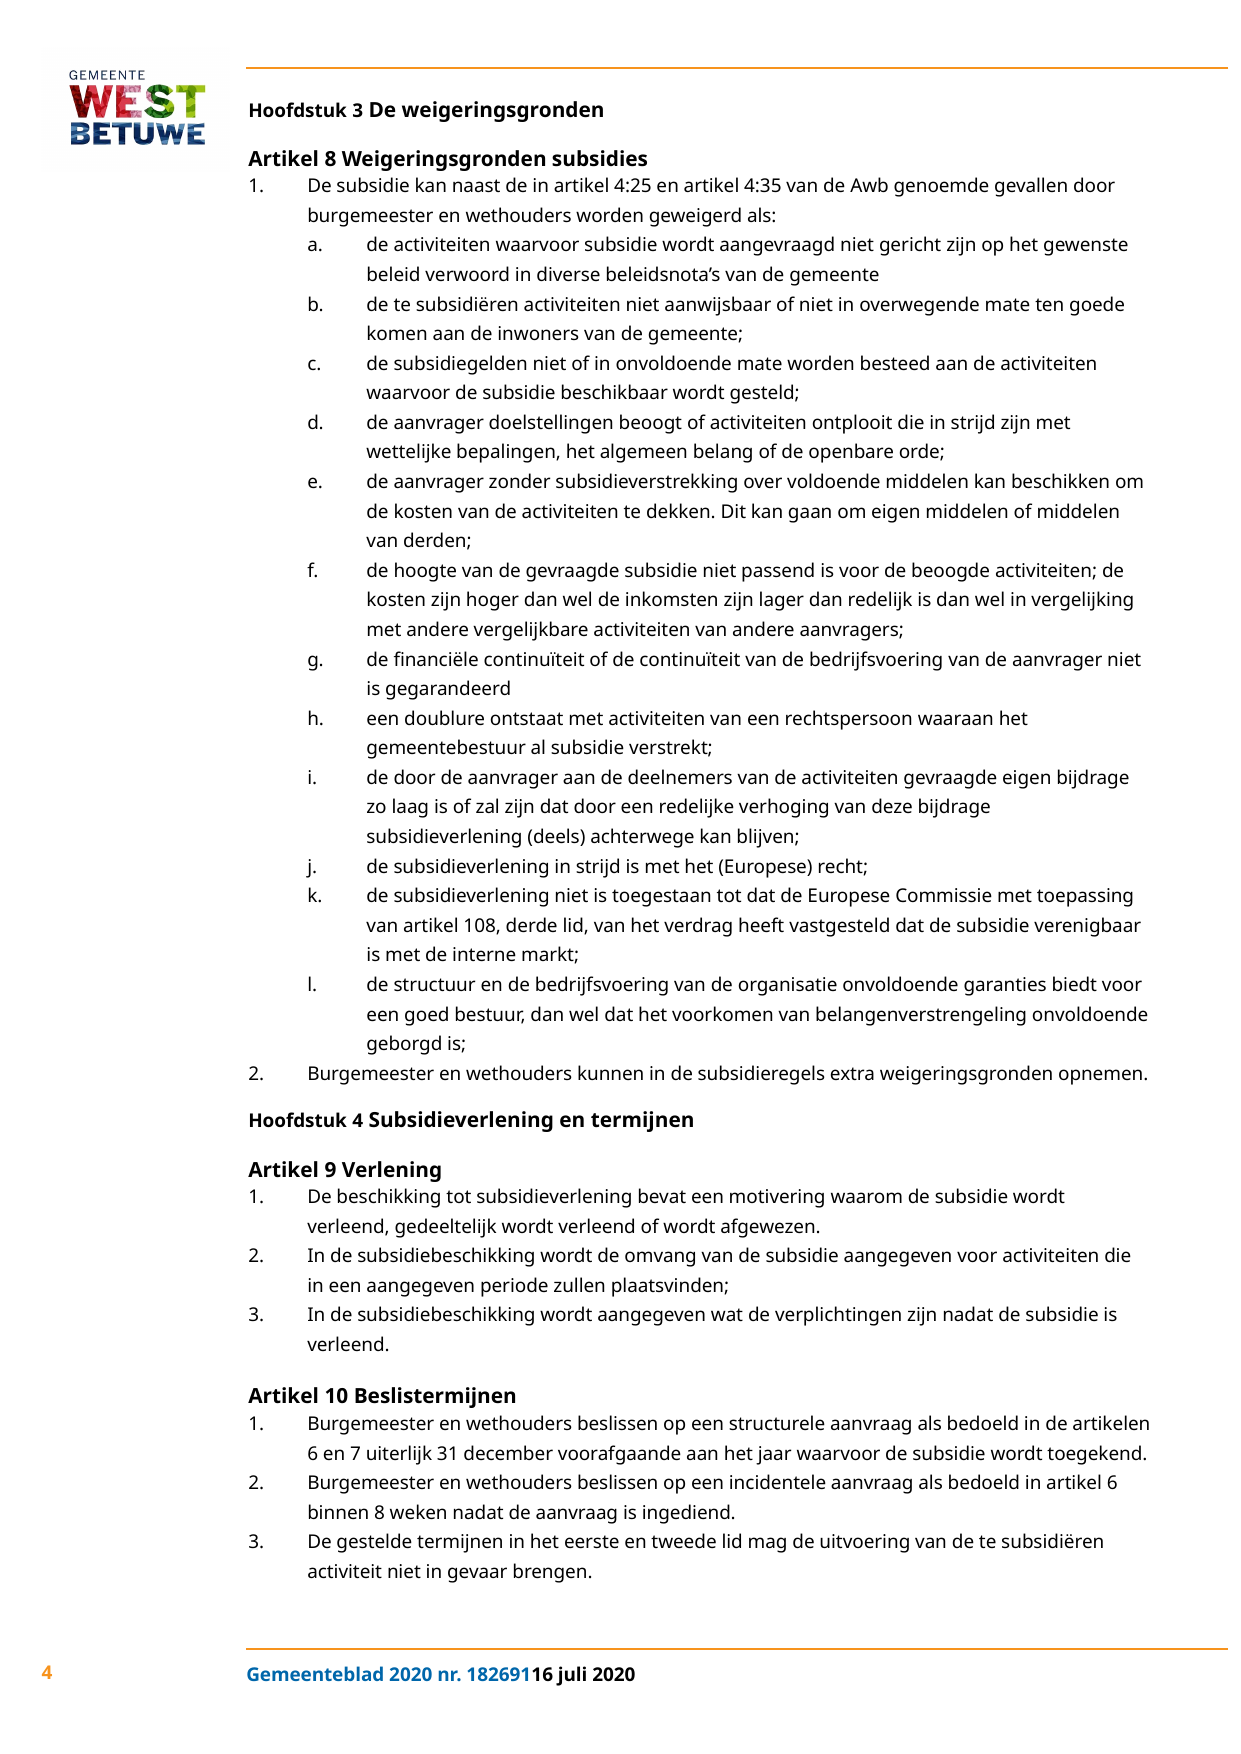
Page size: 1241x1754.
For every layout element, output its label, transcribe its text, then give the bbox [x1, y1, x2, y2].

list de financiële continuïteit of de continuïteit van de bedrijfsvoering van de aanvrager niet is gegarandeerd [307, 646, 1152, 701]
text Artikel 9 Verlening [248, 1155, 1152, 1183]
list de subsidieverlening niet is toegestaan tot dat de Europese Commissie met toepassing van artikel 108, derde lid, van het verdrag heeft vastgesteld dat de subsidie verenigbaar is met de interne markt; [307, 882, 1152, 967]
list de door de aanvrager aan de deelnemers van de activiteiten gevraagde eigen bijdrage zo laag is of zal zijn dat door een redelijke verhoging van deze bijdrage subsidieverlening (deels) achterwege kan blijven; [307, 764, 1152, 849]
list een doublure ontstaat met activiteiten van een rechtspersoon waaraan het gemeentebestuur al subsidie verstrekt; [307, 705, 1152, 760]
list De subsidie kan naast de in artikel 4:25 en artikel 4:35 van de Awb genoemde gevallen door burgemeester en wethouders worden geweigerd als: [248, 172, 1152, 228]
list de activiteiten waarvoor subsidie wordt aangevraagd niet gericht zijn op het gewenste beleid verwoord in diverse beleidsnota’s van de gemeente [307, 232, 1152, 287]
text Hoofdstuk 3 De weigeringsgronden [248, 95, 1152, 123]
list de te subsidiëren activiteiten niet aanwijsbaar of niet in overwegende mate ten goede komen aan de inwoners van de gemeente; [307, 291, 1152, 346]
list De gestelde termijnen in het eerste en tweede lid mag de uitvoering van de te subsidiëren activiteit niet in gevaar brengen. [248, 1528, 1152, 1584]
list de subsidiegelden niet of in onvoldoende mate worden besteed aan de activiteiten waarvoor de subsidie beschikbaar wordt gesteld; [307, 350, 1152, 405]
list De beschikking tot subsidieverlening bevat een motivering waarom de subsidie wordt verleend, gedeeltelijk wordt verleend of wordt afgewezen. [248, 1183, 1152, 1239]
list de hoogte van de gevraagde subsidie niet passend is voor de beoogde activiteiten; de kosten zijn hoger dan wel de inkomsten zijn lager dan redelijk is dan wel in vergelijking met andere vergelijkbare activiteiten van andere aanvragers; [307, 557, 1152, 642]
list In de subsidiebeschikking wordt de omvang van de subsidie aangegeven voor activiteiten die in een aangegeven periode zullen plaatsvinden; [248, 1242, 1152, 1298]
list de subsidieverlening in strijd is met het (Europese) recht; [307, 853, 1152, 879]
text Artikel 8 Weigeringsgronden subsidies [248, 144, 1152, 172]
text Artikel 10 Beslistermijnen [248, 1382, 1152, 1410]
picture [41, 47, 231, 172]
list de aanvrager doelstellingen beoogt of activiteiten ontplooit die in strijd zijn met wettelijke bepalingen, het algemeen belang of de openbare orde; [307, 409, 1152, 464]
list In de subsidiebeschikking wordt aangegeven wat de verplichtingen zijn nadat de subsidie is verleend. [248, 1302, 1152, 1357]
list Burgemeester en wethouders kunnen in de subsidieregels extra weigeringsgronden opnemen. [248, 1060, 1152, 1086]
list de structuur en de bedrijfsvoering van de organisatie onvoldoende garanties biedt voor een goed bestuur, dan wel dat het voorkomen van belangenverstrengeling onvoldoende geborgd is; [307, 971, 1152, 1056]
text Hoofdstuk 4 Subsidieverlening en termijnen [248, 1106, 1152, 1134]
list Burgemeester en wethouders beslissen op een structurele aanvraag als bedoeld in de artikelen 6 en 7 uiterlijk 31 december voorafgaande aan het jaar waarvoor de subsidie wordt toegekend. [248, 1410, 1152, 1465]
list de aanvrager zonder subsidieverstrekking over voldoende middelen kan beschikken om de kosten van de activiteiten te dekken. Dit kan gaan om eigen middelen of middelen van derden; [307, 468, 1152, 553]
list Burgemeester en wethouders beslissen op een incidentele aanvraag als bedoeld in artikel 6 binnen 8 weken nadat de aanvraag is ingediend. [248, 1469, 1152, 1524]
